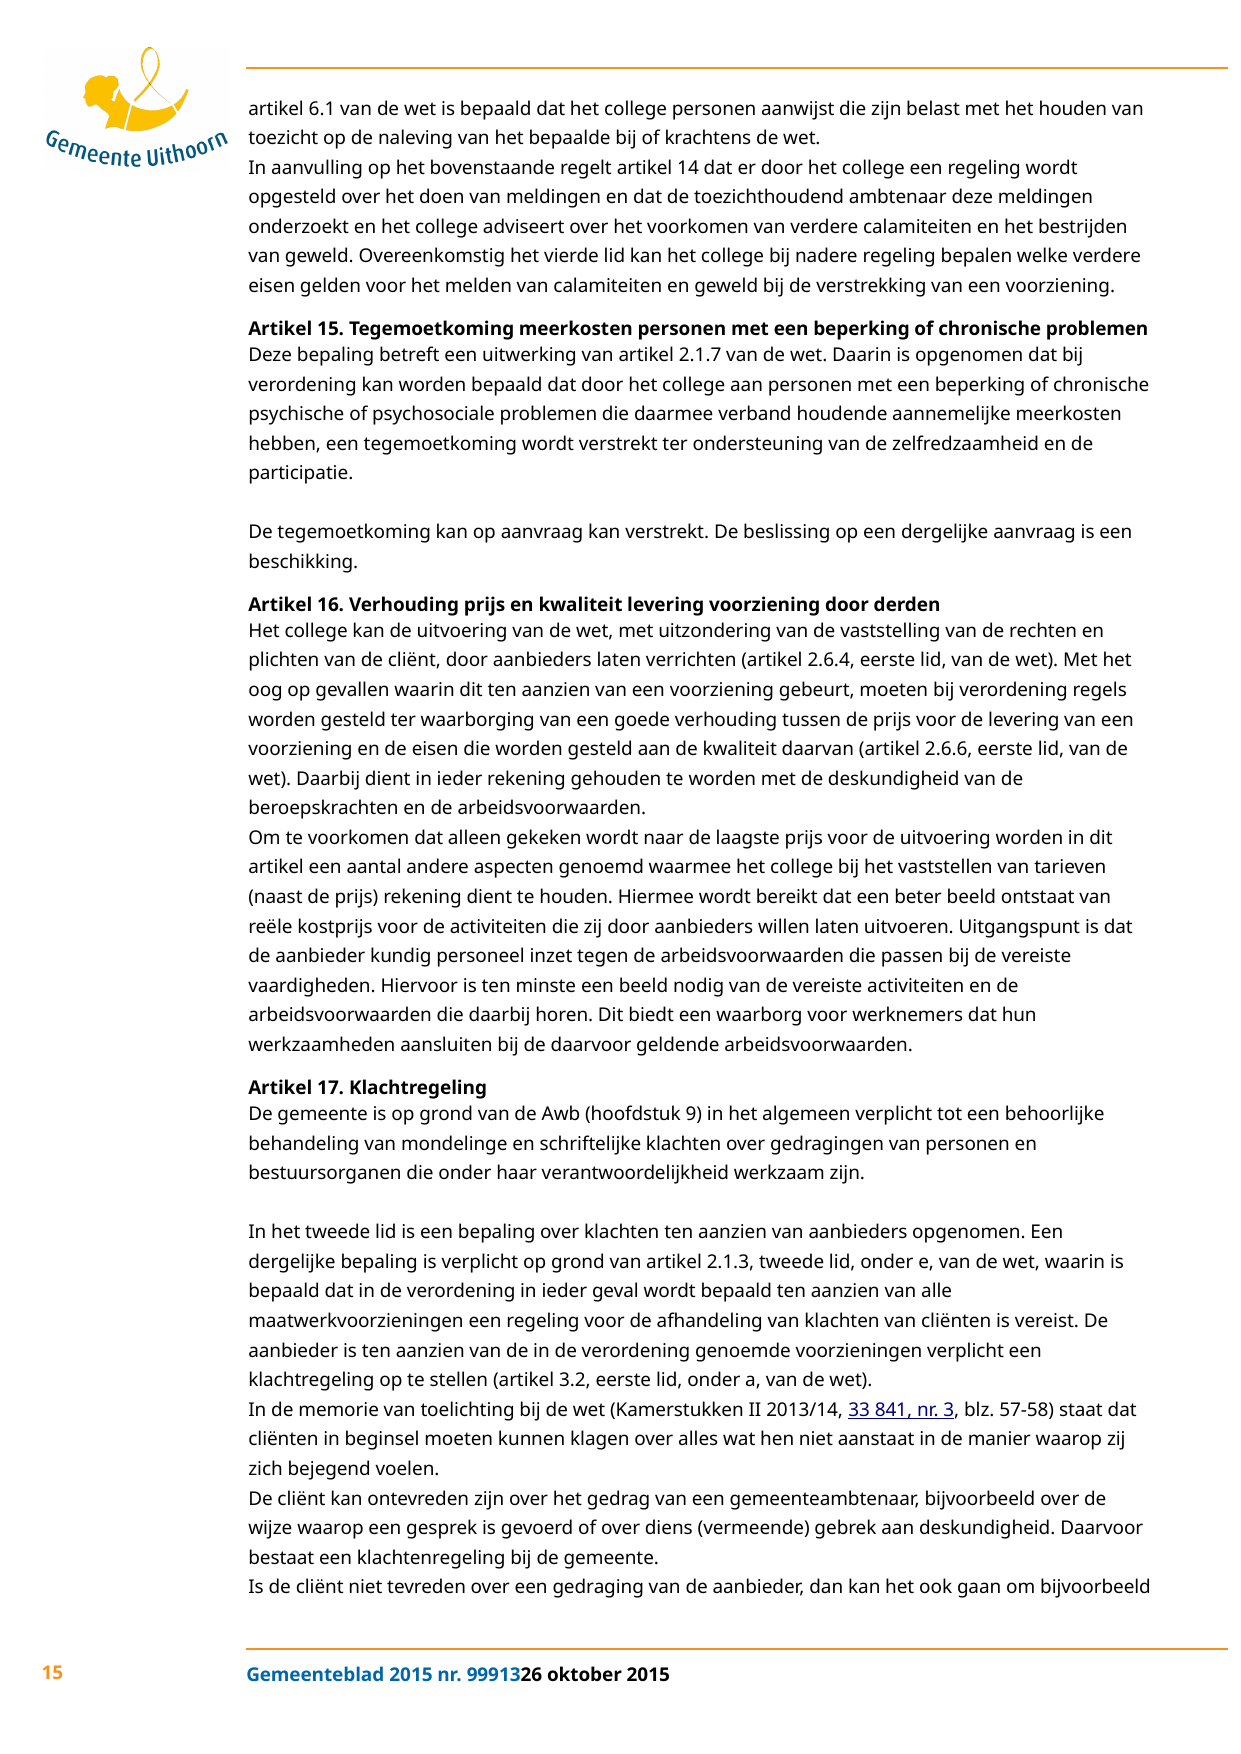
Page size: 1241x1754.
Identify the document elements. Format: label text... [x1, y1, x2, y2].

text In aanvulling op het bovenstaande regelt artikel 14 dat er door het college een regeling wordt opgesteld over het doen van meldingen en dat de toezichthoudend ambtenaar deze meldingen onderzoekt en het college adviseert over het voorkomen van verdere calamiteiten en het bestrijden van geweld. Overeenkomstig het vierde lid kan het college bij nadere regeling bepalen welke verdere eisen gelden voor het melden van calamiteiten en geweld bij de verstrekking van een voorziening. [248, 154, 1152, 298]
text Het college kan de uitvoering van de wet, met uitzondering van de vaststelling van de rechten en plichten van de cliënt, door aanbieders laten verrichten (artikel 2.6.4, eerste lid, van de wet). Met het oog op gevallen waarin dit ten aanzien van een voorziening gebeurt, moeten bij verordening regels worden gesteld ter waarborging van een goede verhouding tussen de prijs voor de levering van een voorziening en de eisen die worden gesteld aan de kwaliteit daarvan (artikel 2.6.6, eerste lid, van de wet). Daarbij dient in ieder rekening gehouden te worden met de deskundigheid van de beroepskrachten en de arbeidsvoorwaarden. [248, 617, 1152, 820]
text artikel 6.1 van de wet is bepaald dat het college personen aanwijst die zijn belast met het houden van toezicht op de naleving van het bepaalde bij of krachtens de wet. [248, 95, 1152, 150]
text Om te voorkomen dat alleen gekeken wordt naar de laagste prijs voor de uitvoering worden in dit artikel een aantal andere aspecten genoemd waarmee het college bij het vaststellen van tarieven (naast de prijs) rekening dient te houden. Hiermee wordt bereikt dat een beter beeld ontstaat van reële kostprijs voor de activiteiten die zij door aanbieders willen laten uitvoeren. Uitgangspunt is dat de aanbieder kundig personeel inzet tegen de arbeidsvoorwaarden die passen bij de vereiste vaardigheden. Hiervoor is ten minste een beeld nodig van de vereiste activiteiten en de arbeidsvoorwaarden die daarbij horen. Dit biedt een waarborg voor werknemers dat hun werkzaamheden aansluiten bij de daarvoor geldende arbeidsvoorwaarden. [248, 824, 1152, 1057]
text De gemeente is op grond van de Awb (hoofdstuk 9) in het algemeen verplicht tot een behoorlijke behandeling van mondelinge en schriftelijke klachten over gedragingen van personen en bestuursorganen die onder haar verantwoordelijkheid werkzaam zijn. [248, 1100, 1152, 1185]
text Artikel 17. Klachtregeling [248, 1074, 1152, 1100]
text Deze bepaling betreft een uitwerking van artikel 2.1.7 van de wet. Daarin is opgenomen dat bij verordening kan worden bepaald dat door het college aan personen met een beperking of chronische psychische of psychosociale problemen die daarmee verband houdende aannemelijke meerkosten hebben, een tegemoetkoming wordt verstrekt ter ondersteuning van de zelfredzaamheid en de participatie. [248, 341, 1152, 485]
text Artikel 16. Verhouding prijs en kwaliteit levering voorziening door derden [248, 591, 1152, 617]
text Artikel 15. Tegemoetkoming meerkosten personen met een beperking of chronische problemen [248, 315, 1152, 341]
text In de memorie van toelichting bij de wet (Kamerstukken II 2013/14, 33 841, nr. 3, blz. 57-58) staat dat cliënten in beginsel moeten kunnen klagen over alles wat hen niet aanstaat in de manier waarop zij zich bejegend voelen. [248, 1396, 1152, 1481]
text De tegemoetkoming kan op aanvraag kan verstrekt. De beslissing op een dergelijke aanvraag is een beschikking. [248, 519, 1152, 574]
text De cliënt kan ontevreden zijn over het gedrag van een gemeenteambtenaar, bijvoorbeeld over de wijze waarop een gesprek is gevoerd of over diens (vermeende) gebrek aan deskundigheid. Daarvoor bestaat een klachtenregeling bij de gemeente. [248, 1485, 1152, 1569]
picture [41, 47, 231, 172]
text In het tweede lid is een bepaling over klachten ten aanzien van aanbieders opgenomen. Een dergelijke bepaling is verplicht op grond van artikel 2.1.3, tweede lid, onder e, van de wet, waarin is bepaald dat in de verordening in ieder geval wordt bepaald ten aanzien van alle maatwerkvoorzieningen een regeling voor de afhandeling van klachten van cliënten is vereist. De aanbieder is ten aanzien van de in de verordening genoemde voorzieningen verplicht een klachtregeling op te stellen (artikel 3.2, eerste lid, onder a, van de wet). [248, 1218, 1152, 1392]
text Is de cliënt niet tevreden over een gedraging van de aanbieder, dan kan het ook gaan om bijvoorbeeld [248, 1573, 1152, 1599]
